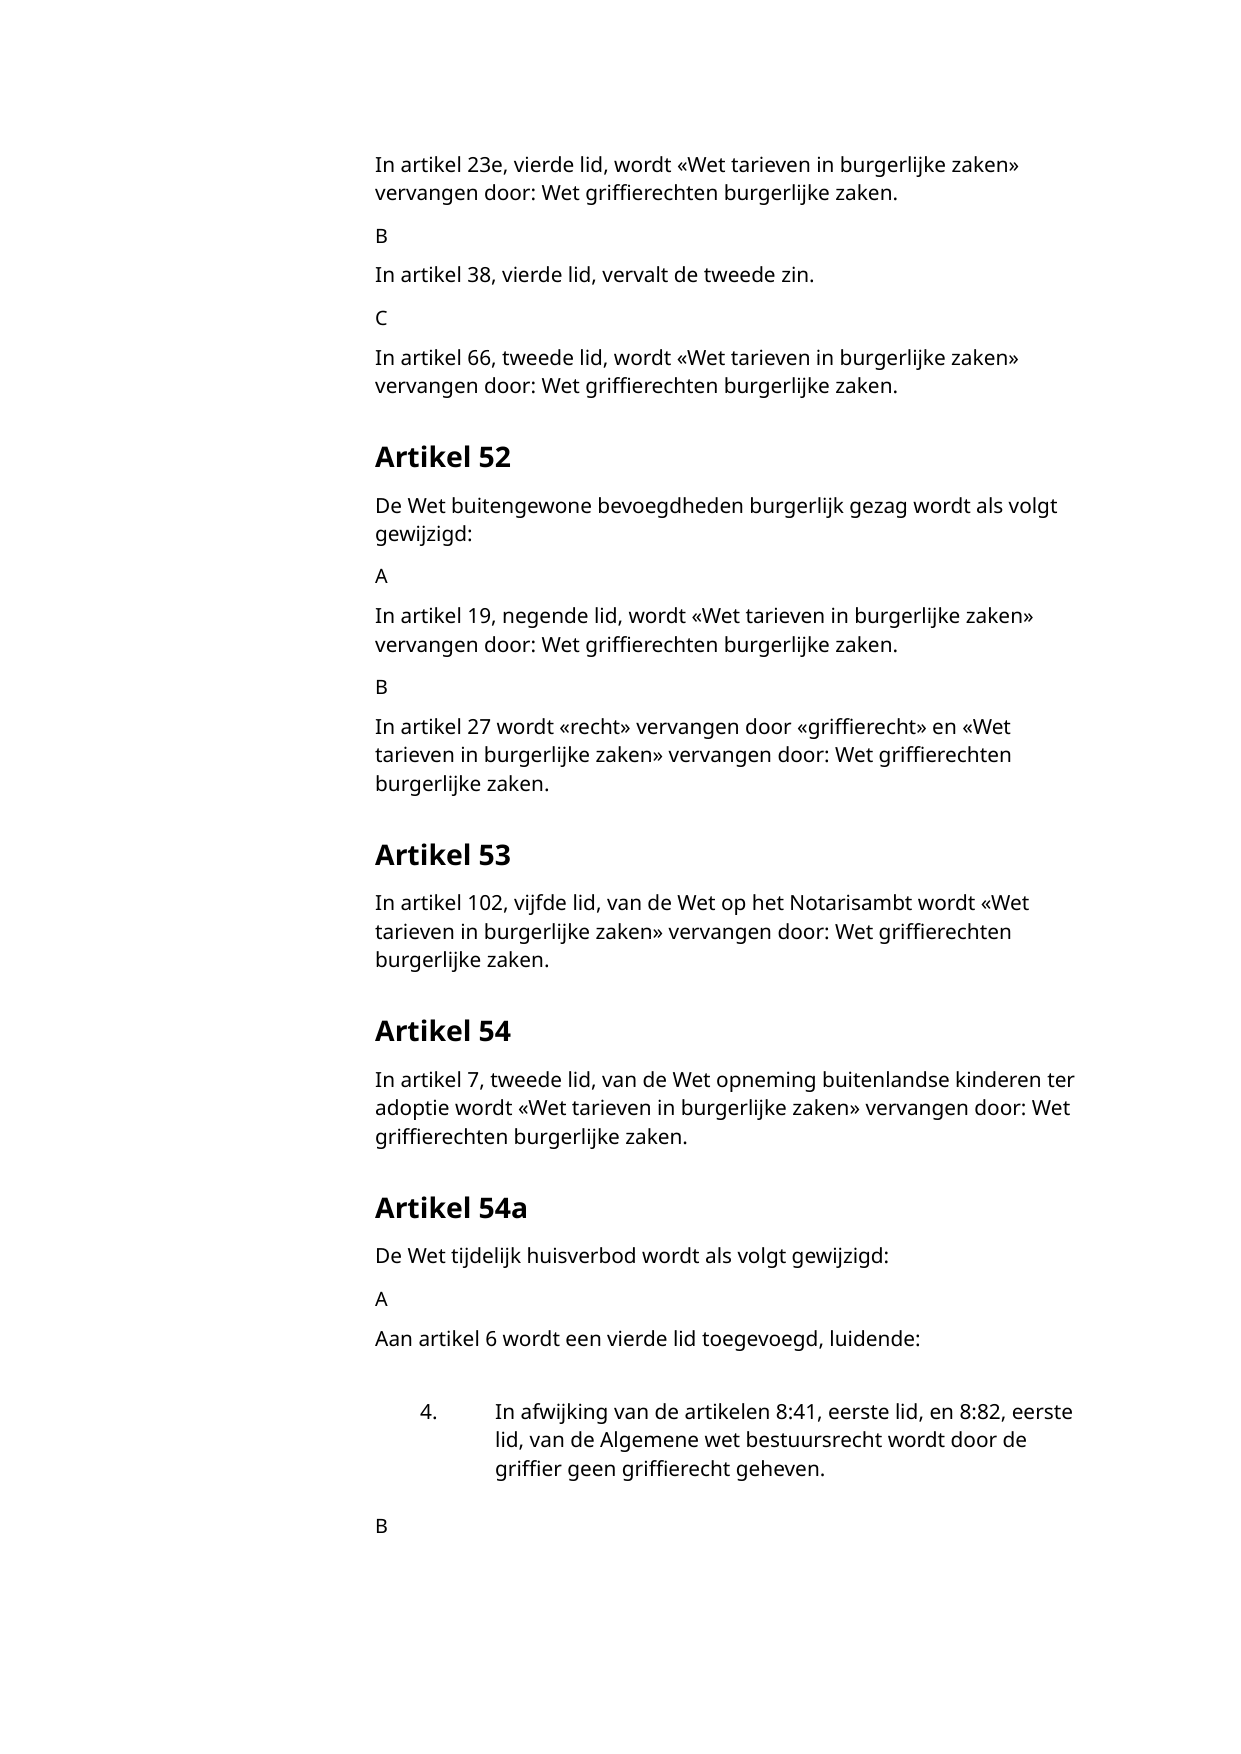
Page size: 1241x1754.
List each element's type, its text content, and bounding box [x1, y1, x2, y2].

text In artikel 23e, vierde lid, wordt «Wet tarieven in burgerlijke zaken» vervangen door: Wet griffierechten burgerlijke zaken. [375, 150, 1090, 207]
text In artikel 102, vijfde lid, van de Wet op het Notarisambt wordt «Wet tarieven in burgerlijke zaken» vervangen door: Wet griffierechten burgerlijke zaken. [375, 888, 1090, 974]
subtitle Artikel 52 [375, 437, 1090, 476]
text C [375, 304, 1090, 331]
list In afwijking van de artikelen 8:41, eerste lid, en 8:82, eerste lid, van de Algemene wet bestuursrecht wordt door de griffier geen griffierecht geheven. [420, 1397, 1090, 1482]
subtitle Artikel 54 [375, 1011, 1090, 1050]
text A [375, 563, 1090, 590]
text A [375, 1285, 1090, 1312]
text B [375, 673, 1090, 700]
text In artikel 27 wordt «recht» vervangen door «griffierecht» en «Wet tarieven in burgerlijke zaken» vervangen door: Wet griffierechten burgerlijke zaken. [375, 712, 1090, 797]
subtitle Artikel 54a [375, 1188, 1090, 1226]
subtitle Artikel 53 [375, 835, 1090, 873]
text De Wet tijdelijk huisverbod wordt als volgt gewijzigd: [375, 1241, 1090, 1270]
text In artikel 66, tweede lid, wordt «Wet tarieven in burgerlijke zaken» vervangen door: Wet griffierechten burgerlijke zaken. [375, 343, 1090, 400]
text In artikel 19, negende lid, wordt «Wet tarieven in burgerlijke zaken» vervangen door: Wet griffierechten burgerlijke zaken. [375, 601, 1090, 658]
text De Wet buitengewone bevoegdheden burgerlijk gezag wordt als volgt gewijzigd: [375, 491, 1090, 548]
text In artikel 38, vierde lid, vervalt de tweede zin. [375, 261, 1090, 289]
text In artikel 7, tweede lid, van de Wet opneming buitenlandse kinderen ter adoptie wordt «Wet tarieven in burgerlijke zaken» vervangen door: Wet griffierechten burgerlijke zaken. [375, 1065, 1090, 1150]
text B [375, 222, 1090, 249]
text Aan artikel 6 wordt een vierde lid toegevoegd, luidende: [375, 1324, 1090, 1352]
text B [375, 1512, 1090, 1539]
